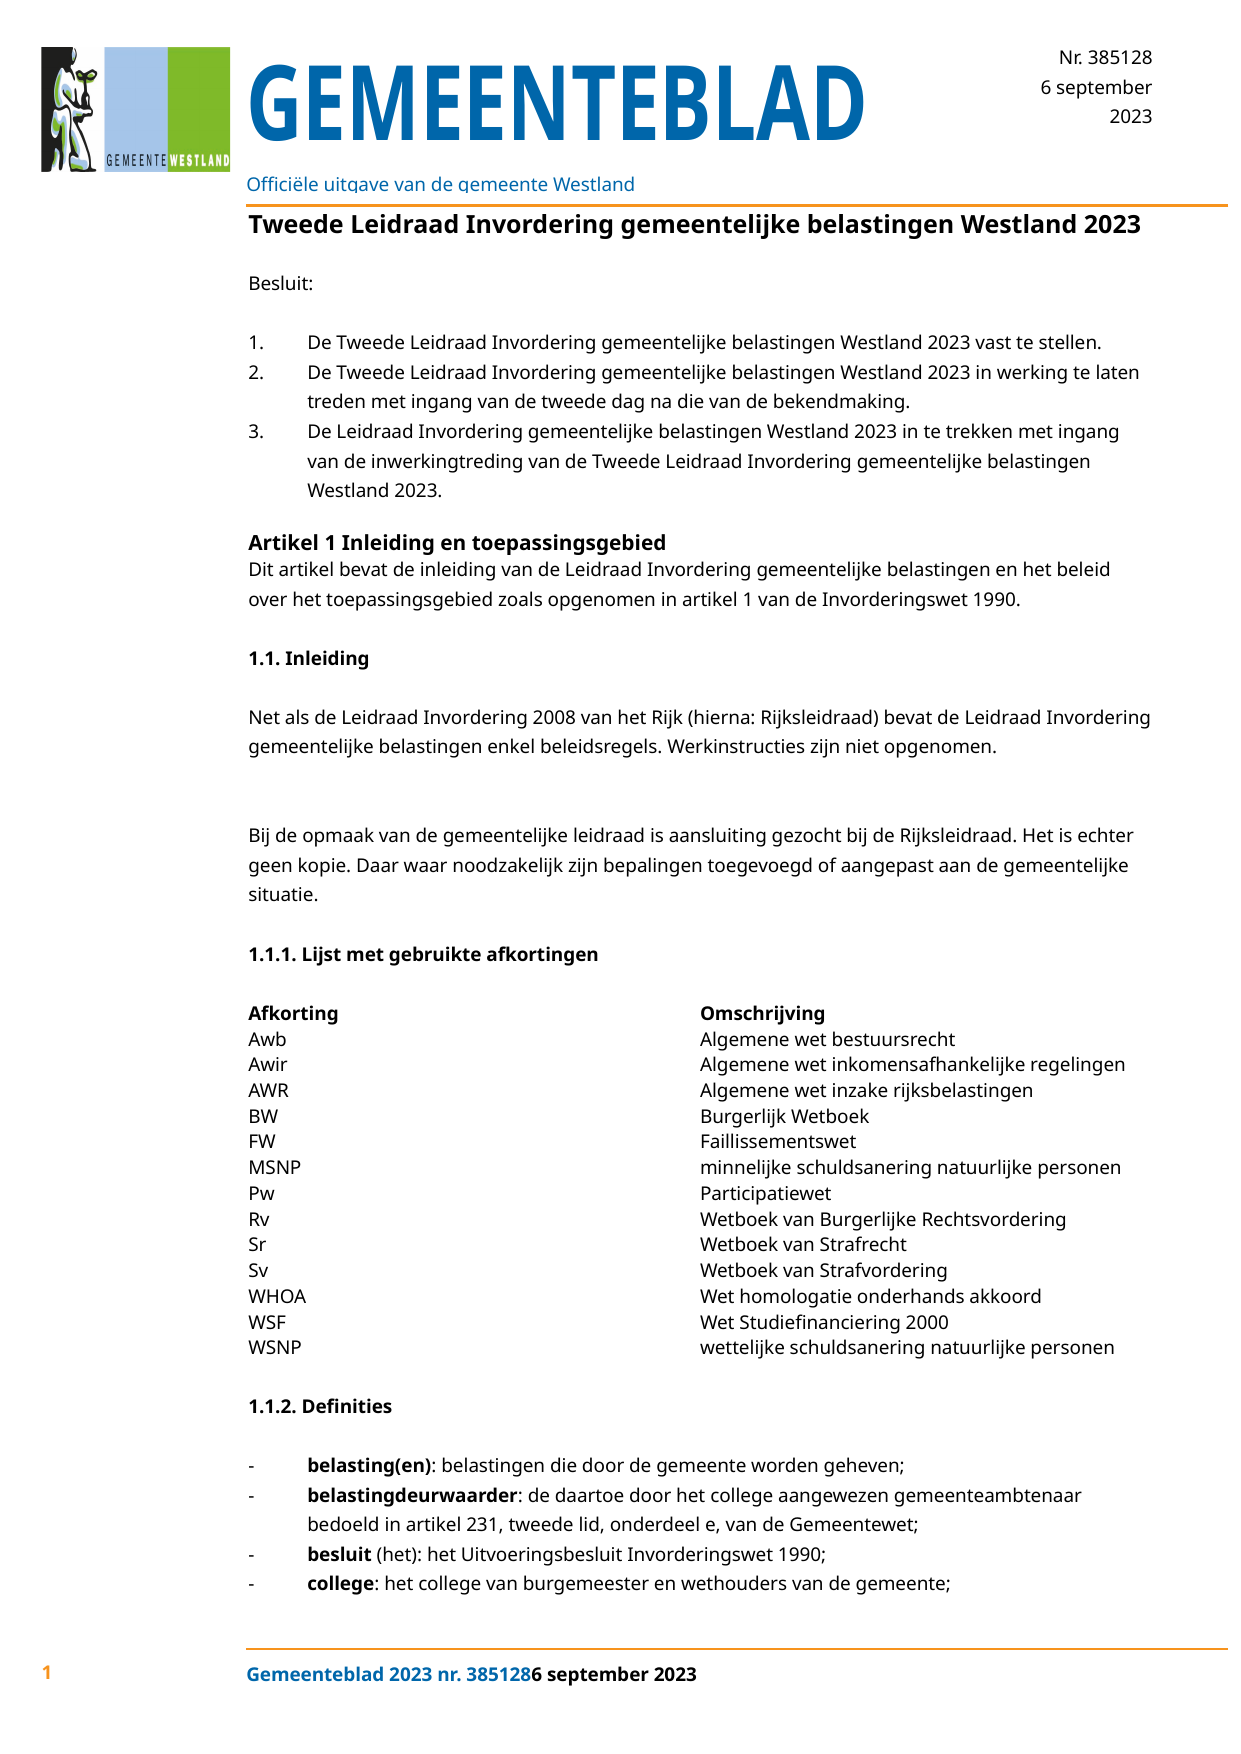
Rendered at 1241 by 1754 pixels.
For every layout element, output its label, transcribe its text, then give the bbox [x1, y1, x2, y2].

table_cell Burgerlijk Wetboek [700, 1103, 1152, 1129]
text Besluit: [248, 270, 1152, 296]
text Dit artikel bevat de inleiding van de Leidraad Invordering gemeentelijke belastingen en het beleid over het toepassingsgebied zoals opgenomen in artikel 1 van de Invorderingswet 1990. [248, 556, 1152, 612]
list besluit (het): het Uitvoeringsbesluit Invorderingswet 1990; [248, 1541, 1152, 1567]
table_cell Wet homologatie onderhands akkoord [700, 1283, 1152, 1309]
table_cell Participatiewet [700, 1180, 1152, 1206]
text Net als de Leidraad Invordering 2008 van het Rijk (hierna: Rijksleidraad) bevat de Leidraad Invordering gemeentelijke belastingen enkel beleidsregels. Werkinstructies zijn niet opgenomen. [248, 704, 1152, 759]
list college: het college van burgemeester en wethouders van de gemeente; [248, 1571, 1152, 1596]
table_cell Wet Studiefinanciering 2000 [700, 1309, 1152, 1334]
text Artikel 1 Inleiding en toepassingsgebied [248, 528, 1152, 556]
table_cell Pw [248, 1180, 700, 1206]
list belasting(en): belastingen die door de gemeente worden geheven; [248, 1452, 1152, 1478]
list De Tweede Leidraad Invordering gemeentelijke belastingen Westland 2023 in werking te laten treden met ingang van de tweede dag na die van de bekendmaking. [248, 359, 1152, 414]
table_cell Rv [248, 1206, 700, 1232]
table_cell Awir [248, 1052, 700, 1077]
table_cell FW [248, 1129, 700, 1154]
text 1.1. Inleiding [248, 645, 1152, 671]
table_cell WHOA [248, 1283, 700, 1309]
table_cell Wetboek van Strafvordering [700, 1258, 1152, 1283]
table_cell Sr [248, 1232, 700, 1257]
table_cell Algemene wet inkomensafhankelijke regelingen [700, 1052, 1152, 1077]
table_cell Awb [248, 1026, 700, 1052]
list belastingdeurwaarder: de daartoe door het college aangewezen gemeenteambtenaar bedoeld in artikel 231, tweede lid, onderdeel e, van de Gemeentewet; [248, 1482, 1152, 1537]
table_cell MSNP [248, 1155, 700, 1180]
list De Leidraad Invordering gemeentelijke belastingen Westland 2023 in te trekken met ingang van de inwerkingtreding van de Tweede Leidraad Invordering gemeentelijke belastingen Westland 2023. [248, 418, 1152, 503]
table_cell WSF [248, 1309, 700, 1334]
table_cell Faillissementswet [700, 1129, 1152, 1154]
table_cell Algemene wet inzake rijksbelastingen [700, 1077, 1152, 1103]
table_cell wettelijke schuldsanering natuurlijke personen [700, 1335, 1152, 1360]
text Bij de opmaak van de gemeentelijke leidraad is aansluiting gezocht bij de Rijksleidraad. Het is echter geen kopie. Daar waar noodzakelijk zijn bepalingen toegevoegd of aangepast aan de gemeentelijke situatie. [248, 822, 1152, 907]
text 1.1.1. Lijst met gebruikte afkortingen [248, 941, 1152, 967]
table_cell AWR [248, 1077, 700, 1103]
table_header Afkorting [248, 1000, 700, 1026]
table_cell minnelijke schuldsanering natuurlijke personen [700, 1155, 1152, 1180]
table_cell Sv [248, 1258, 700, 1283]
picture [41, 47, 231, 172]
table_cell BW [248, 1103, 700, 1129]
text Tweede Leidraad Invordering gemeentelijke belastingen Westland 2023 [248, 207, 1152, 241]
table_cell Wetboek van Strafrecht [700, 1232, 1152, 1257]
table_cell Wetboek van Burgerlijke Rechtsvordering [700, 1206, 1152, 1232]
list De Tweede Leidraad Invordering gemeentelijke belastingen Westland 2023 vast te stellen. [248, 329, 1152, 355]
text 1.1.2. Definities [248, 1393, 1152, 1419]
table_header Omschrijving [700, 1000, 1152, 1026]
table_cell WSNP [248, 1335, 700, 1360]
table_cell Algemene wet bestuursrecht [700, 1026, 1152, 1052]
